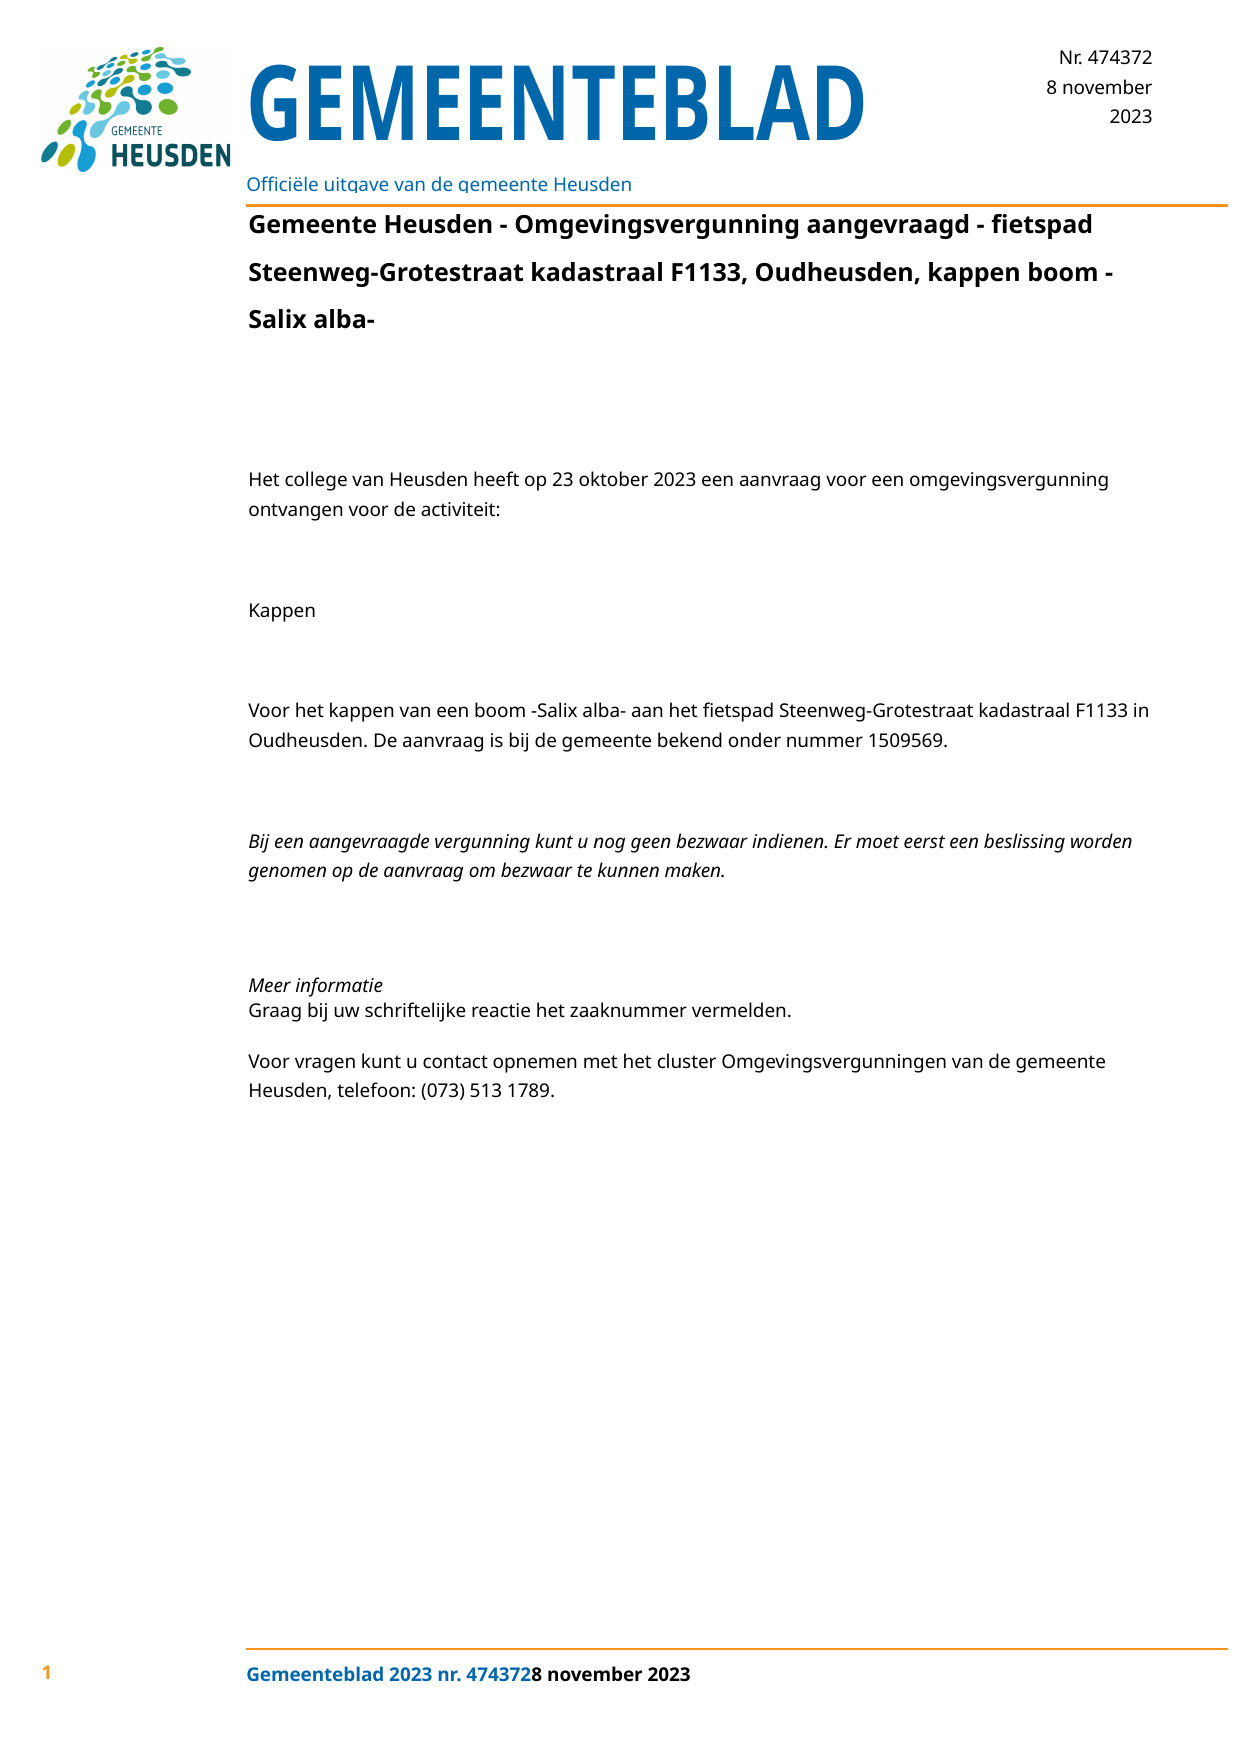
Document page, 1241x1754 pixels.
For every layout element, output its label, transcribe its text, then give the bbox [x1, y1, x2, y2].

text Graag bij uw schriftelijke reactie het zaaknummer vermelden. [248, 998, 1152, 1023]
text Meer informatie [248, 972, 1152, 998]
text Gemeente Heusden - Omgevingsvergunning aangevraagd - fietspad Steenweg-Grotestraat kadastraal F1133, Oudheusden, kappen boom -Salix alba- [248, 207, 1152, 336]
text Het college van Heusden heeft op 23 oktober 2023 een aanvraag voor een omgevingsvergunning ontvangen voor de activiteit: [248, 466, 1152, 522]
text Bij een aangevraagde vergunning kunt u nog geen bezwaar indienen. Er moet eerst een beslissing worden genomen op de aanvraag om bezwaar te kunnen maken. [248, 828, 1152, 883]
text Kappen [248, 597, 1152, 622]
text Voor het kappen van een boom -Salix alba- aan het fietspad Steenweg-Grotestraat kadastraal F1133 in Oudheusden. De aanvraag is bij de gemeente bekend onder nummer 1509569. [248, 698, 1152, 753]
text Voor vragen kunt u contact opnemen met het cluster Omgevingsvergunningen van de gemeente Heusden, telefoon: (073) 513 1789. [248, 1048, 1152, 1103]
picture [41, 47, 231, 172]
